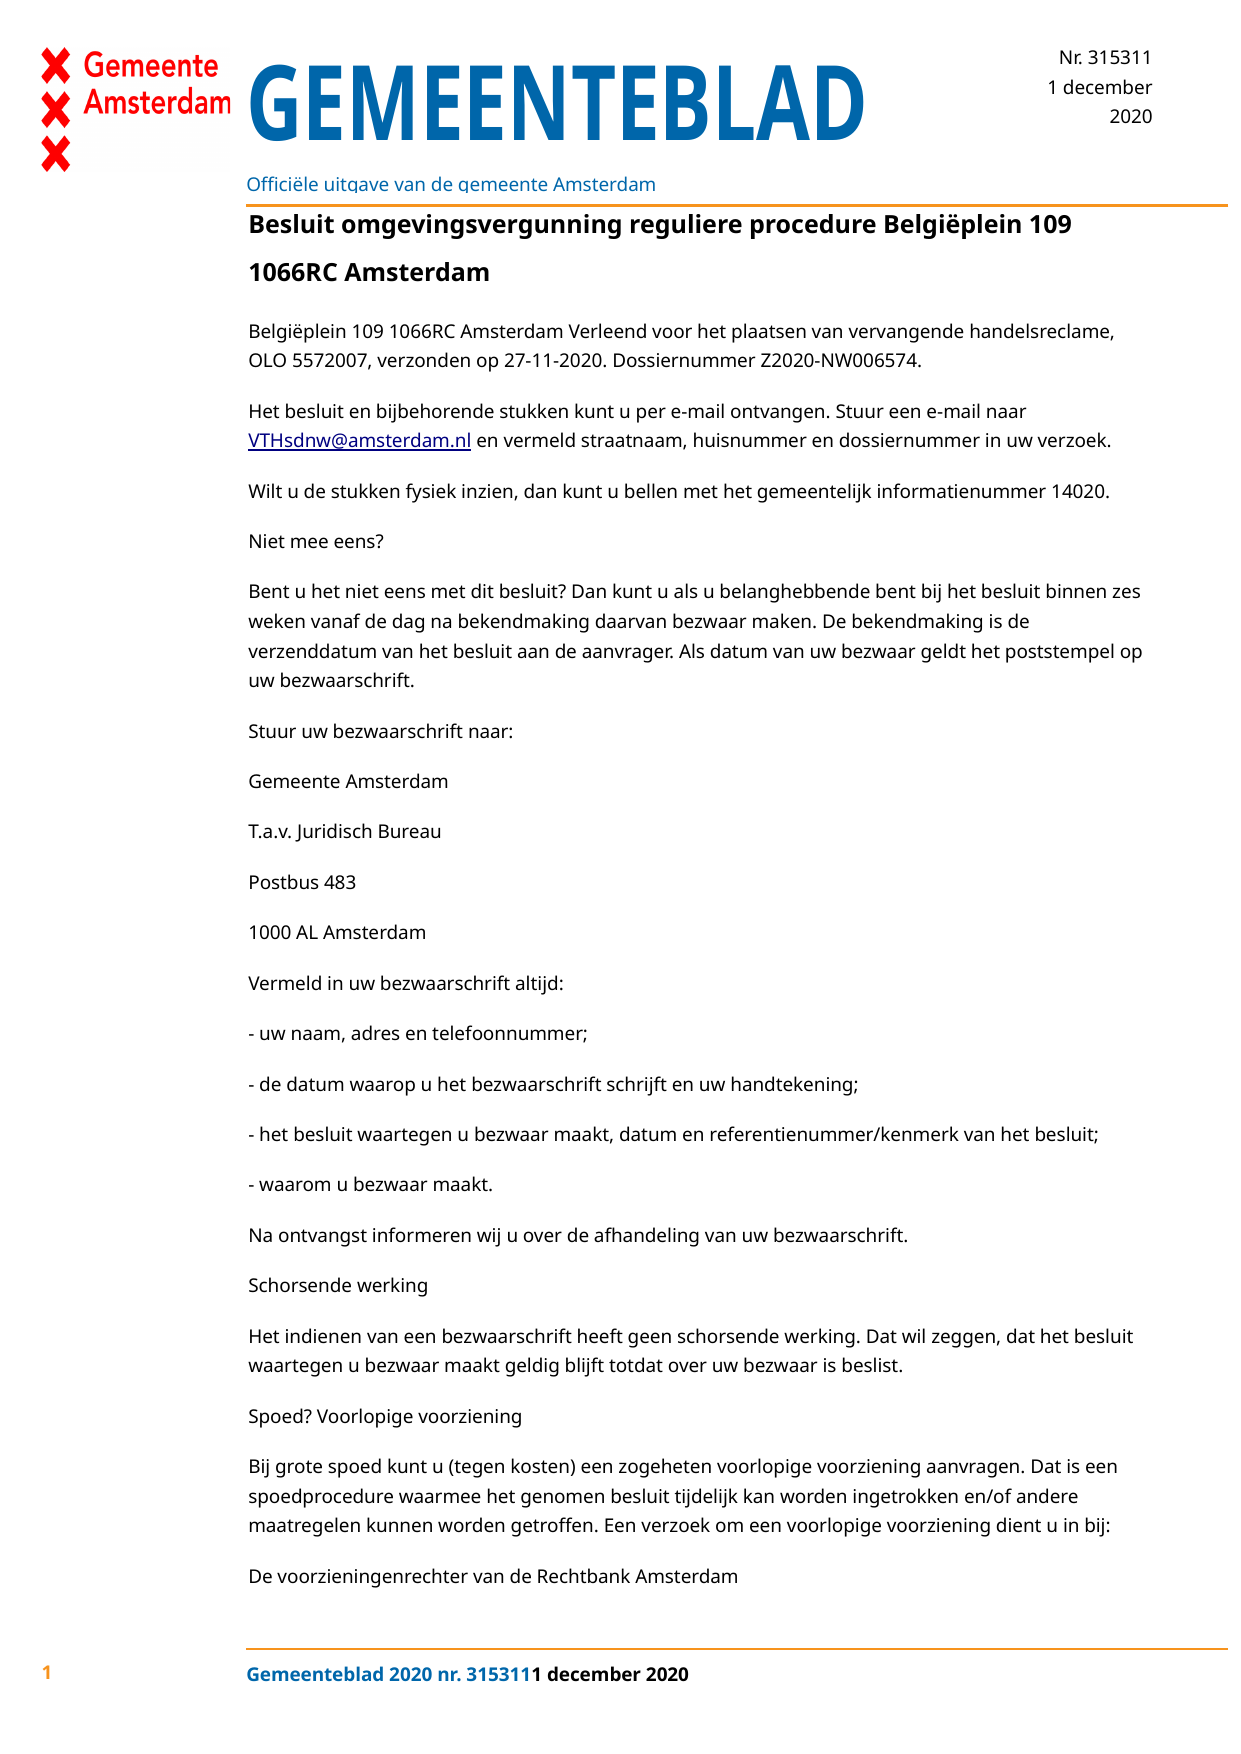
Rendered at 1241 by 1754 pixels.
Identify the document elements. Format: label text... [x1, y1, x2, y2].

text Belgiëplein 109 1066RC Amsterdam Verleend voor het plaatsen van vervangende handelsreclame, OLO 5572007, verzonden op 27-11-2020. Dossiernummer Z2020-NW006574. [248, 318, 1152, 373]
picture [41, 47, 231, 172]
text Na ontvangst informeren wij u over de afhandeling van uw bezwaarschrift. [248, 1222, 1152, 1248]
text Bent u het niet eens met dit besluit? Dan kunt u als u belanghebbende bent bij het besluit binnen zes weken vanaf de dag na bekendmaking daarvan bezwaar maken. De bekendmaking is de verzenddatum van het besluit aan de aanvrager. Als datum van uw bezwaar geldt het poststempel op uw bezwaarschrift. [248, 579, 1152, 693]
text Niet mee eens? [248, 528, 1152, 554]
text Vermeld in uw bezwaarschrift altijd: [248, 970, 1152, 996]
text Spoed? Voorlopige voorziening [248, 1403, 1152, 1429]
text Wilt u de stukken fysiek inzien, dan kunt u bellen met het gemeentelijk informatienummer 14020. [248, 478, 1152, 504]
text - de datum waarop u het bezwaarschrift schrijft en uw handtekening; [248, 1071, 1152, 1097]
text Stuur uw bezwaarschrift naar: [248, 718, 1152, 744]
text 1000 AL Amsterdam [248, 919, 1152, 945]
text De voorzieningenrechter van de Rechtbank Amsterdam [248, 1563, 1152, 1589]
text Besluit omgevingsvergunning reguliere procedure Belgiëplein 109 1066RC Amsterdam [248, 207, 1152, 288]
text Schorsende werking [248, 1272, 1152, 1298]
text - het besluit waartegen u bezwaar maakt, datum en referentienummer/kenmerk van het besluit; [248, 1121, 1152, 1147]
text Het indienen van een bezwaarschrift heeft geen schorsende werking. Dat wil zeggen, dat het besluit waartegen u bezwaar maakt geldig blijft totdat over uw bezwaar is beslist. [248, 1323, 1152, 1378]
text T.a.v. Juridisch Bureau [248, 819, 1152, 844]
text - uw naam, adres en telefoonnummer; [248, 1020, 1152, 1046]
text Bij grote spoed kunt u (tegen kosten) een zogeheten voorlopige voorziening aanvragen. Dat is een spoedprocedure waarmee het genomen besluit tijdelijk kan worden ingetrokken en/of andere maatregelen kunnen worden getroffen. Een verzoek om een voorlopige voorziening dient u in bij: [248, 1453, 1152, 1538]
text Postbus 483 [248, 869, 1152, 895]
text - waarom u bezwaar maakt. [248, 1172, 1152, 1197]
text Het besluit en bijbehorende stukken kunt u per e-mail ontvangen. Stuur een e-mail naar VTHsdnw@amsterdam.nl en vermeld straatnaam, huisnummer en dossiernummer in uw verzoek. [248, 398, 1152, 453]
text Gemeente Amsterdam [248, 768, 1152, 794]
